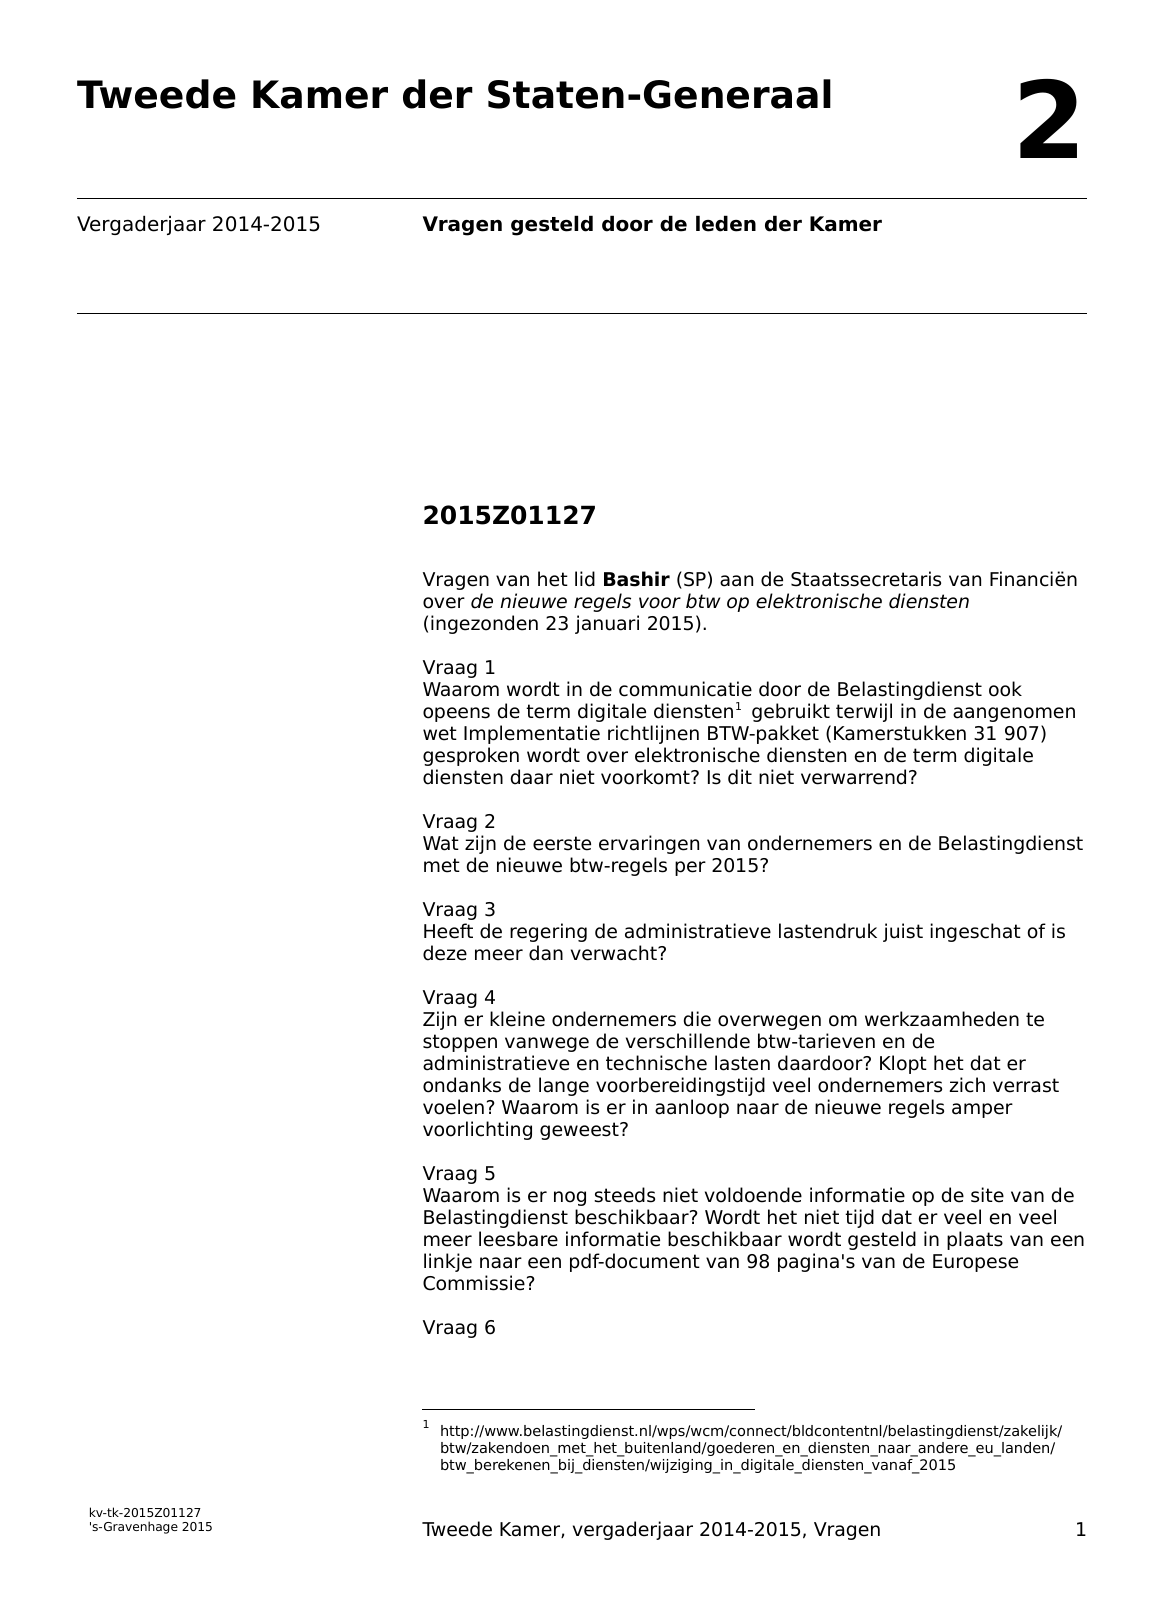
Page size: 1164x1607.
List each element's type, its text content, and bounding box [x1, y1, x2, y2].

text Zijn er kleine ondernemers die overwegen om werkzaamheden te stoppen vanwege de verschillende btw-tarieven en de administratieve en technische lasten daardoor? Klopt het dat er ondanks de lange voorbereidingstijd veel ondernemers zich verrast voelen? Waarom is er in aanloop naar de nieuwe regels amper voorlichting geweest? [422, 1009, 1087, 1141]
text Vraag 4 [422, 987, 1087, 1009]
table_header Tweede Kamer der Staten-Generaal [77, 59, 886, 198]
text Heeft de regering de administratieve lastendruk juist ingeschat of is deze meer dan verwacht? [422, 921, 1087, 965]
text kv-tk-2015Z01127 [88, 1506, 323, 1520]
text Vraag 2 [422, 811, 1087, 833]
text Vraag 1 [422, 657, 1087, 679]
text 2015Z01127 [422, 501, 1087, 531]
text Vraag 6 [422, 1317, 1087, 1339]
text Waarom wordt in de communicatie door de Belastingdienst ook opeens de term digitale diensten gebruikt terwijl in de aangenomen wet Implementatie richtlijnen BTW-pakket (Kamerstukken 31 907) gesproken wordt over elektronische diensten en de term digitale diensten daar niet voorkomt? Is dit niet verwarrend? [422, 679, 1087, 789]
text Waarom is er nog steeds niet voldoende informatie op de site van de Belastingdienst beschikbaar? Wordt het niet tijd dat er veel en veel meer leesbare informatie beschikbaar wordt gesteld in plaats van een linkje naar een pdf-document van 98 pagina's van de Europese Commissie? [422, 1185, 1087, 1295]
text Vraag 5 [422, 1163, 1087, 1185]
text Vraag 3 [422, 899, 1087, 921]
text http://www.belastingdienst.nl/wps/wcm/connect/bldcontentnl/belastingdienst/zakelijk/btw/zakendoen_met_het_buitenland/goederen_en_diensten_naar_andere_eu_landen/btw_berekenen_bij_diensten/wijziging_in_digitale_diensten_vanaf_2015 [422, 1418, 1087, 1474]
table_cell Vergaderjaar 2014-2015 [77, 199, 422, 313]
text 's-Gravenhage 2015 [88, 1520, 323, 1534]
text Vragen van het lid Bashir (SP) aan de Staatssecretaris van Financiën over de nieuwe regels voor btw op elektronische diensten (ingezonden 23 januari 2015). [422, 569, 1087, 635]
table_cell Vragen gesteld door de leden der Kamer [422, 199, 1087, 313]
table_header 2 [886, 59, 1087, 198]
text Wat zijn de eerste ervaringen van ondernemers en de Belastingdienst met de nieuwe btw-regels per 2015? [422, 833, 1087, 877]
